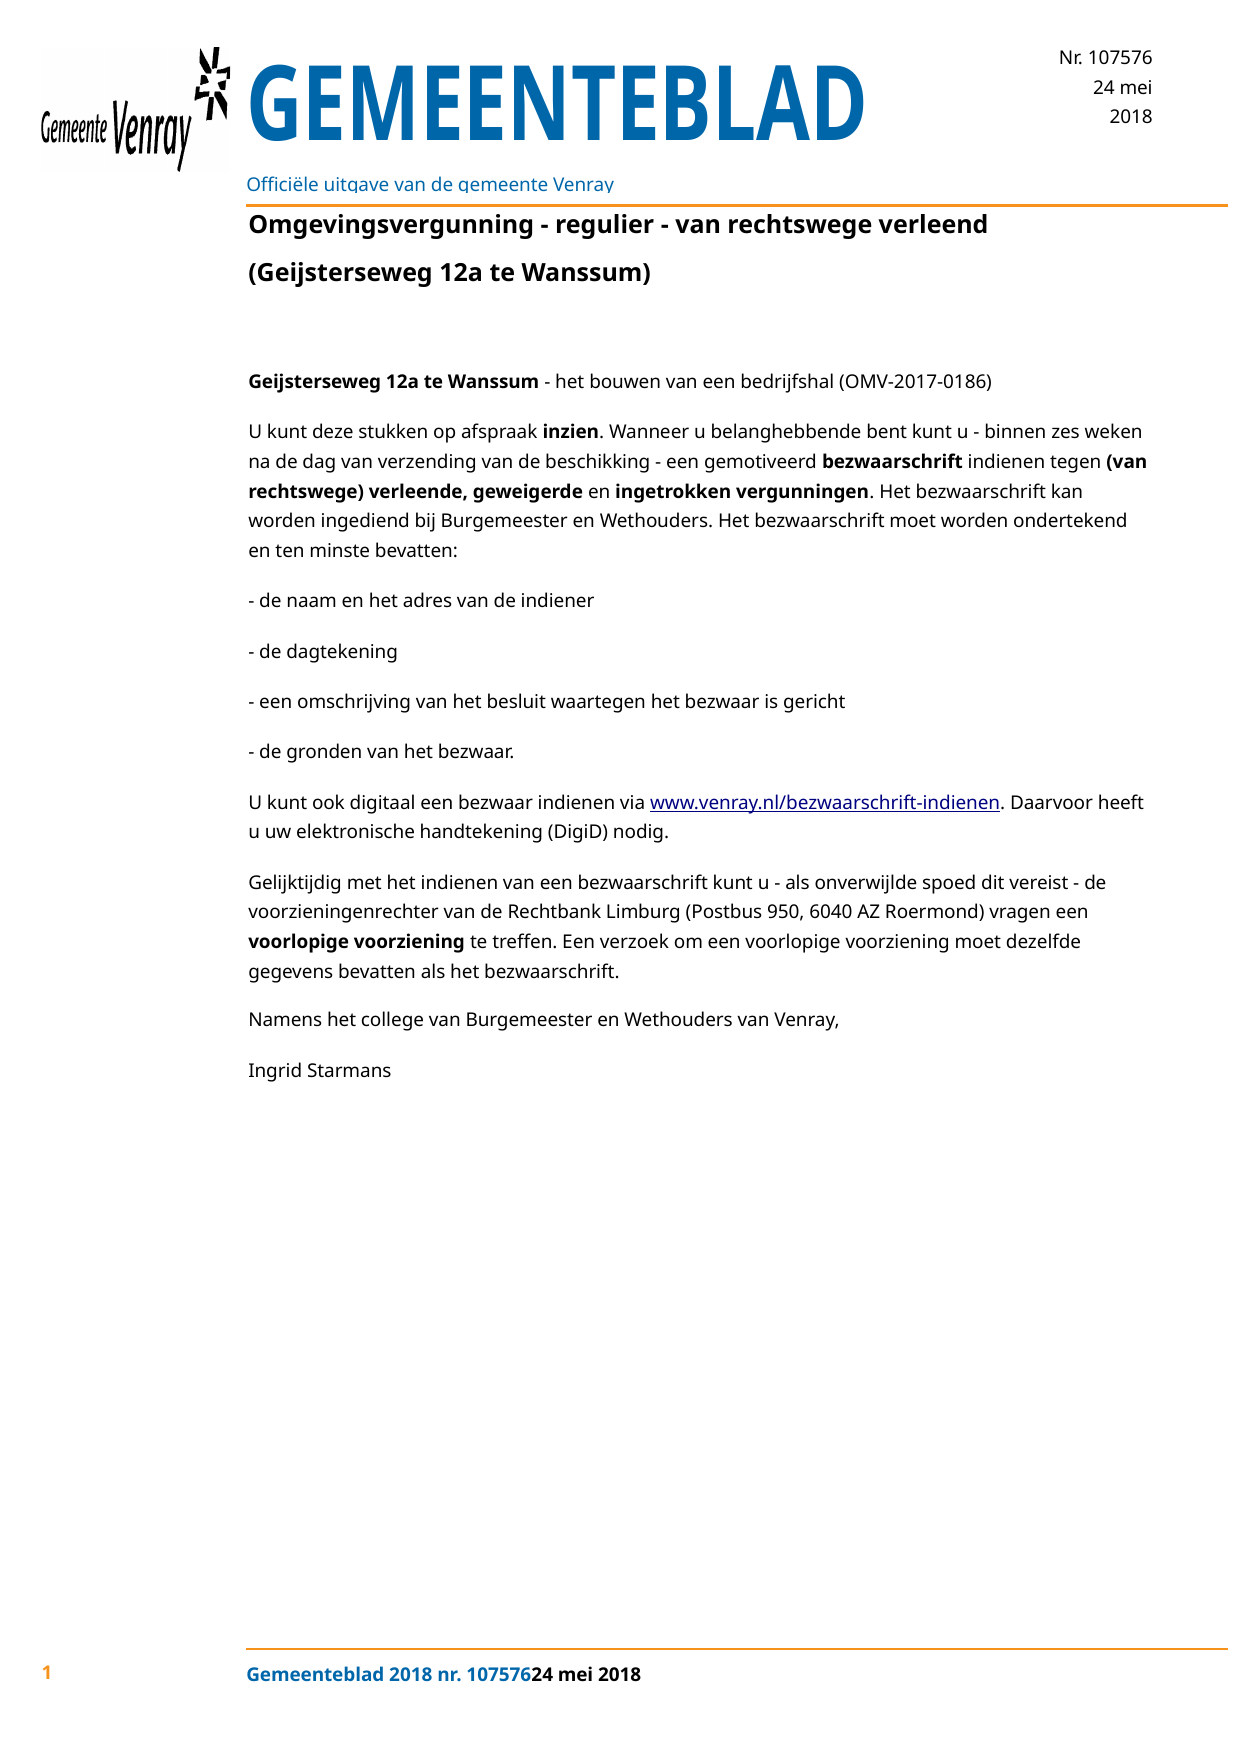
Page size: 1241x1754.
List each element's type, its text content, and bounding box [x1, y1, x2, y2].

text Namens het college van Burgemeester en Wethouders van Venray, [248, 1006, 1152, 1031]
picture [41, 47, 231, 172]
text U kunt deze stukken op afspraak inzien. Wanneer u belanghebbende bent kunt u - binnen zes weken na de dag van verzending van de beschikking - een gemotiveerd bezwaarschrift indienen tegen (van rechtswege) verleende, geweigerde en ingetrokken vergunningen. Het bezwaarschrift kan worden ingediend bij Burgemeester en Wethouders. Het bezwaarschrift moet worden ondertekend en ten minste bevatten: [248, 419, 1152, 563]
text - de dagtekening [248, 638, 1152, 664]
text Ingrid Starmans [248, 1057, 1152, 1083]
text Gelijktijdig met het indienen van een bezwaarschrift kunt u - als onverwijlde spoed dit vereist - de voorzieningenrechter van de Rechtbank Limburg (Postbus 950, 6040 AZ Roermond) vragen een voorlopige voorziening te treffen. Een verzoek om een voorlopige voorziening moet dezelfde gegevens bevatten als het bezwaarschrift. [248, 869, 1152, 984]
text Omgevingsvergunning - regulier - van rechtswege verleend (Geijsterseweg 12a te Wanssum) [248, 207, 1152, 288]
text - een omschrijving van het besluit waartegen het bezwaar is gericht [248, 688, 1152, 714]
text - de gronden van het bezwaar. [248, 739, 1152, 764]
text Geijsterseweg 12a te Wanssum - het bouwen van een bedrijfshal (OMV-2017-0186) [248, 368, 1152, 394]
text U kunt ook digitaal een bezwaar indienen via www.venray.nl/bezwaarschrift-indienen. Daarvoor heeft u uw elektronische handtekening (DigiD) nodig. [248, 789, 1152, 844]
text - de naam en het adres van de indiener [248, 587, 1152, 613]
